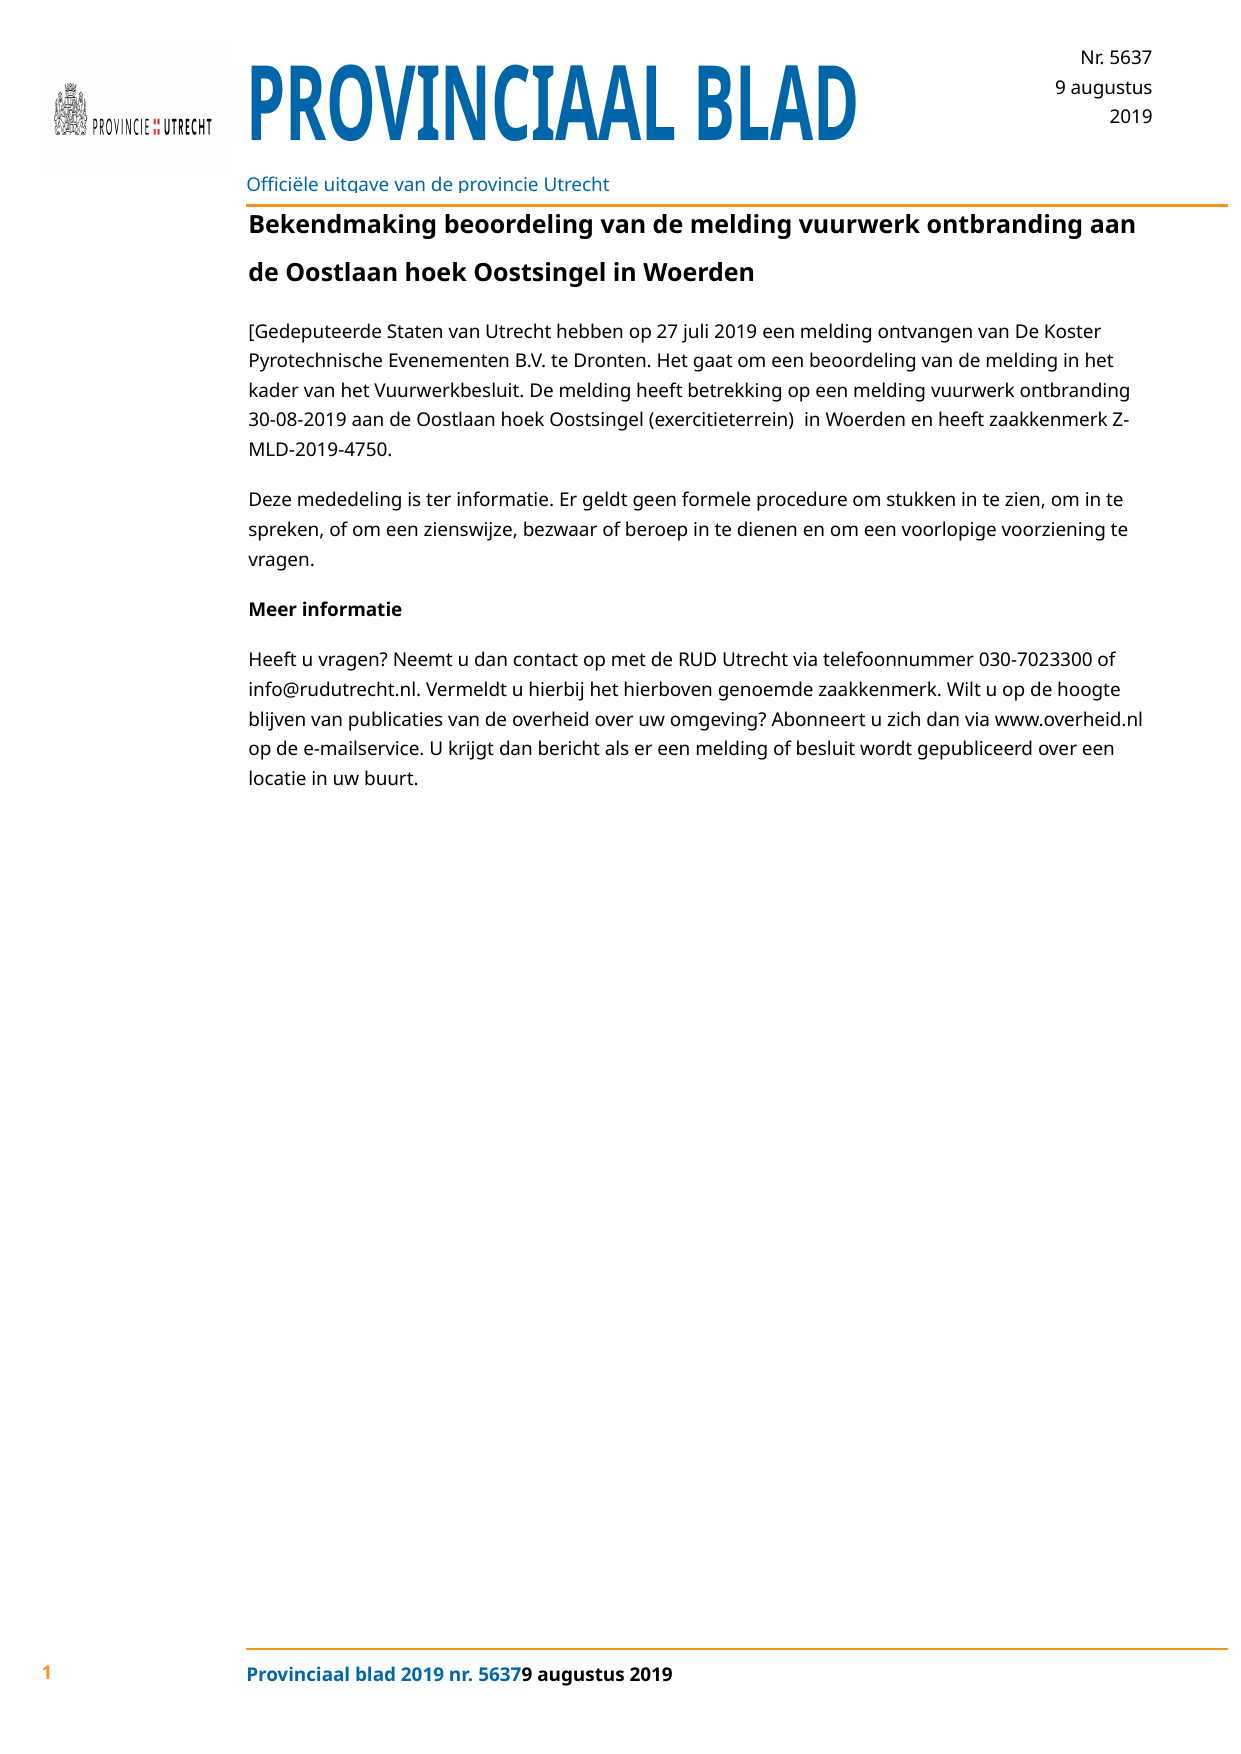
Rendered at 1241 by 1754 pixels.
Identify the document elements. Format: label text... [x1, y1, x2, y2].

text [Gedeputeerde Staten van Utrecht hebben op 27 juli 2019 een melding ontvangen van De Koster Pyrotechnische Evenementen B.V. te Dronten. Het gaat om een beoordeling van de melding in het kader van het Vuurwerkbesluit. De melding heeft betrekking op een melding vuurwerk ontbranding 30-08-2019 aan de Oostlaan hoek Oostsingel (exercitieterrein) in Woerden en heeft zaakkenmerk Z-MLD-2019-4750. [248, 318, 1152, 462]
text Bekendmaking beoordeling van de melding vuurwerk ontbranding aan de Oostlaan hoek Oostsingel in Woerden [248, 207, 1152, 288]
text Meer informatie [248, 596, 1152, 622]
text Heeft u vragen? Neemt u dan contact op met de RUD Utrecht via telefoonnummer 030-7023300 of info@rudutrecht.nl. Vermeldt u hierbij het hierboven genoemde zaakkenmerk. Wilt u op de hoogte blijven van publicaties van de overheid over uw omgeving? Abonneert u zich dan via www.overheid.nl op de e-mailservice. U krijgt dan bericht als er een melding of besluit wordt gepubliceerd over een locatie in uw buurt. [248, 647, 1152, 791]
picture [41, 47, 231, 172]
text Deze mededeling is ter informatie. Er geldt geen formele procedure om stukken in te zien, om in te spreken, of om een zienswijze, bezwaar of beroep in te dienen en om een voorlopige voorziening te vragen. [248, 487, 1152, 572]
